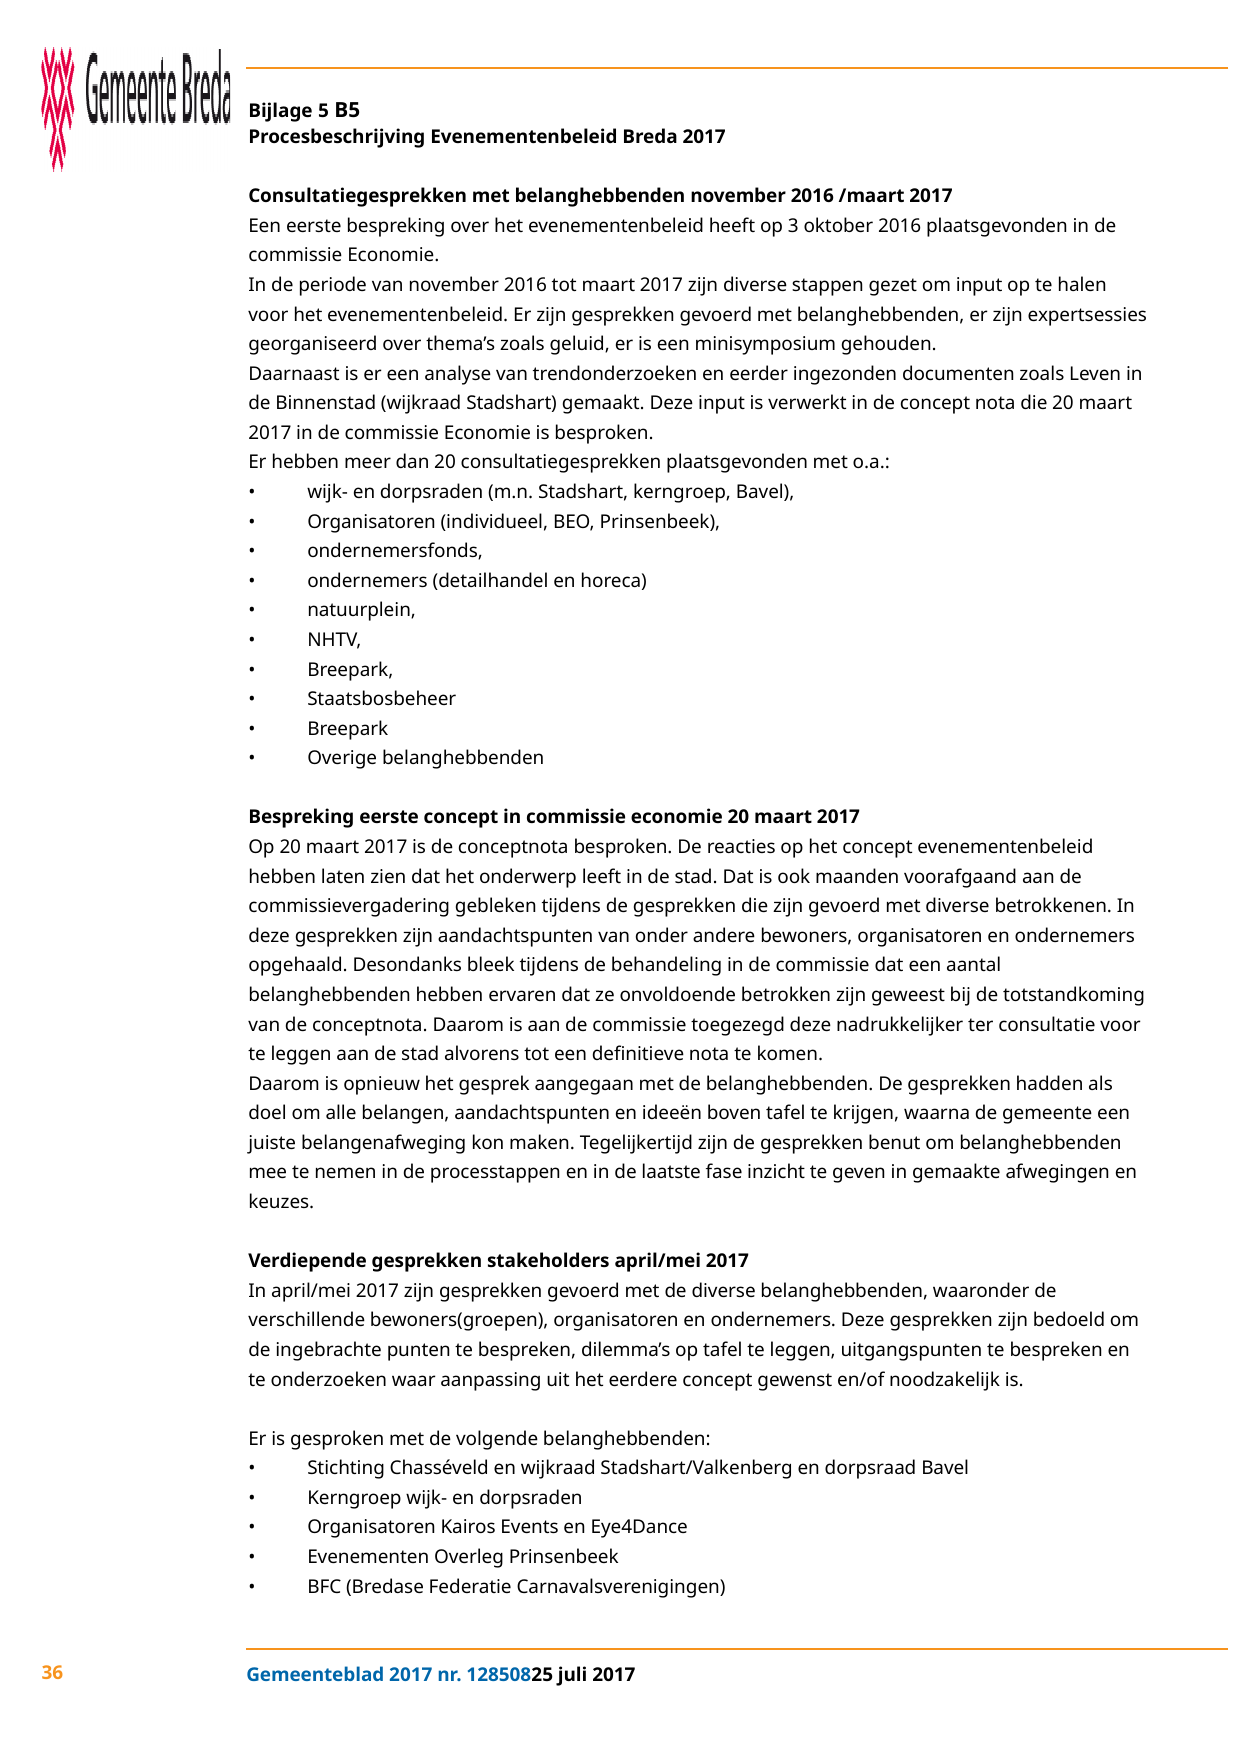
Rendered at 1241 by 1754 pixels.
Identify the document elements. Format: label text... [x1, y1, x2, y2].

text Daarnaast is er een analyse van trendonderzoeken en eerder ingezonden documenten zoals Leven in de Binnenstad (wijkraad Stadshart) gemaakt. Deze input is verwerkt in de concept nota die 20 maart 2017 in de commissie Economie is besproken. [248, 360, 1152, 445]
list BFC (Bredase Federatie Carnavalsverenigingen) [248, 1573, 1152, 1599]
list natuurplein, [248, 597, 1152, 622]
list Organisatoren Kairos Events en Eye4Dance [248, 1514, 1152, 1539]
text In april/mei 2017 zijn gesprekken gevoerd met de diverse belanghebbenden, waaronder de verschillende bewoners(groepen), organisatoren en ondernemers. Deze gesprekken zijn bedoeld om de ingebrachte punten te bespreken, dilemma’s op tafel te leggen, uitgangspunten te bespreken en te onderzoeken waar aanpassing uit het eerdere concept gewenst en/of noodzakelijk is. [248, 1277, 1152, 1392]
text Er hebben meer dan 20 consultatiegesprekken plaatsgevonden met o.a.: [248, 449, 1152, 474]
text Een eerste bespreking over het evenementenbeleid heeft op 3 oktober 2016 plaatsgevonden in de commissie Economie. [248, 212, 1152, 267]
list Overige belanghebbenden [248, 744, 1152, 770]
text Er is gesproken met de volgende belanghebbenden: [248, 1425, 1152, 1451]
picture [41, 47, 231, 172]
text Bespreking eerste concept in commissie economie 20 maart 2017 [248, 804, 1152, 829]
list Kerngroep wijk- en dorpsraden [248, 1484, 1152, 1510]
list Breepark [248, 715, 1152, 741]
list Stichting Chasséveld en wijkraad Stadshart/Valkenberg en dorpsraad Bavel [248, 1454, 1152, 1480]
list ondernemers (detailhandel en horeca) [248, 567, 1152, 593]
text Bijlage 5 B5 [248, 95, 1152, 123]
list NHTV, [248, 626, 1152, 652]
list Organisatoren (individueel, BEO, Prinsenbeek), [248, 508, 1152, 534]
text Op 20 maart 2017 is de conceptnota besproken. De reacties op het concept evenementenbeleid hebben laten zien dat het onderwerp leeft in de stad. Dat is ook maanden voorafgaand aan de commissievergadering gebleken tijdens de gesprekken die zijn gevoerd met diverse betrokkenen. In deze gesprekken zijn aandachtspunten van onder andere bewoners, organisatoren en ondernemers opgehaald. Desondanks bleek tijdens de behandeling in de commissie dat een aantal belanghebbenden hebben ervaren dat ze onvoldoende betrokken zijn geweest bij de totstandkoming [248, 833, 1152, 1007]
list Staatsbosbeheer [248, 685, 1152, 711]
list Breepark, [248, 656, 1152, 682]
text Consultatiegesprekken met belanghebbenden november 2016 /maart 2017 [248, 182, 1152, 208]
list wijk- en dorpsraden (m.n. Stadshart, kerngroep, Bavel), [248, 478, 1152, 504]
list Evenementen Overleg Prinsenbeek [248, 1543, 1152, 1569]
text In de periode van november 2016 tot maart 2017 zijn diverse stappen gezet om input op te halen voor het evenementenbeleid. Er zijn gesprekken gevoerd met belanghebbenden, er zijn expertsessies georganiseerd over thema’s zoals geluid, er is een minisymposium gehouden. [248, 271, 1152, 356]
text van de conceptnota. Daarom is aan de commissie toegezegd deze nadrukkelijker ter consultatie voor te leggen aan de stad alvorens tot een definitieve nota te komen. [248, 1011, 1152, 1066]
list ondernemersfonds, [248, 537, 1152, 563]
text Verdiepende gesprekken stakeholders april/mei 2017 [248, 1247, 1152, 1273]
text Daarom is opnieuw het gesprek aangegaan met de belanghebbenden. De gesprekken hadden als doel om alle belangen, aandachtspunten en ideeën boven tafel te krijgen, waarna de gemeente een juiste belangenafweging kon maken. Tegelijkertijd zijn de gesprekken benut om belanghebbenden mee te nemen in de processtappen en in de laatste fase inzicht te geven in gemaakte afwegingen en keuzes. [248, 1070, 1152, 1214]
text Procesbeschrijving Evenementenbeleid Breda 2017 [248, 123, 1152, 149]
